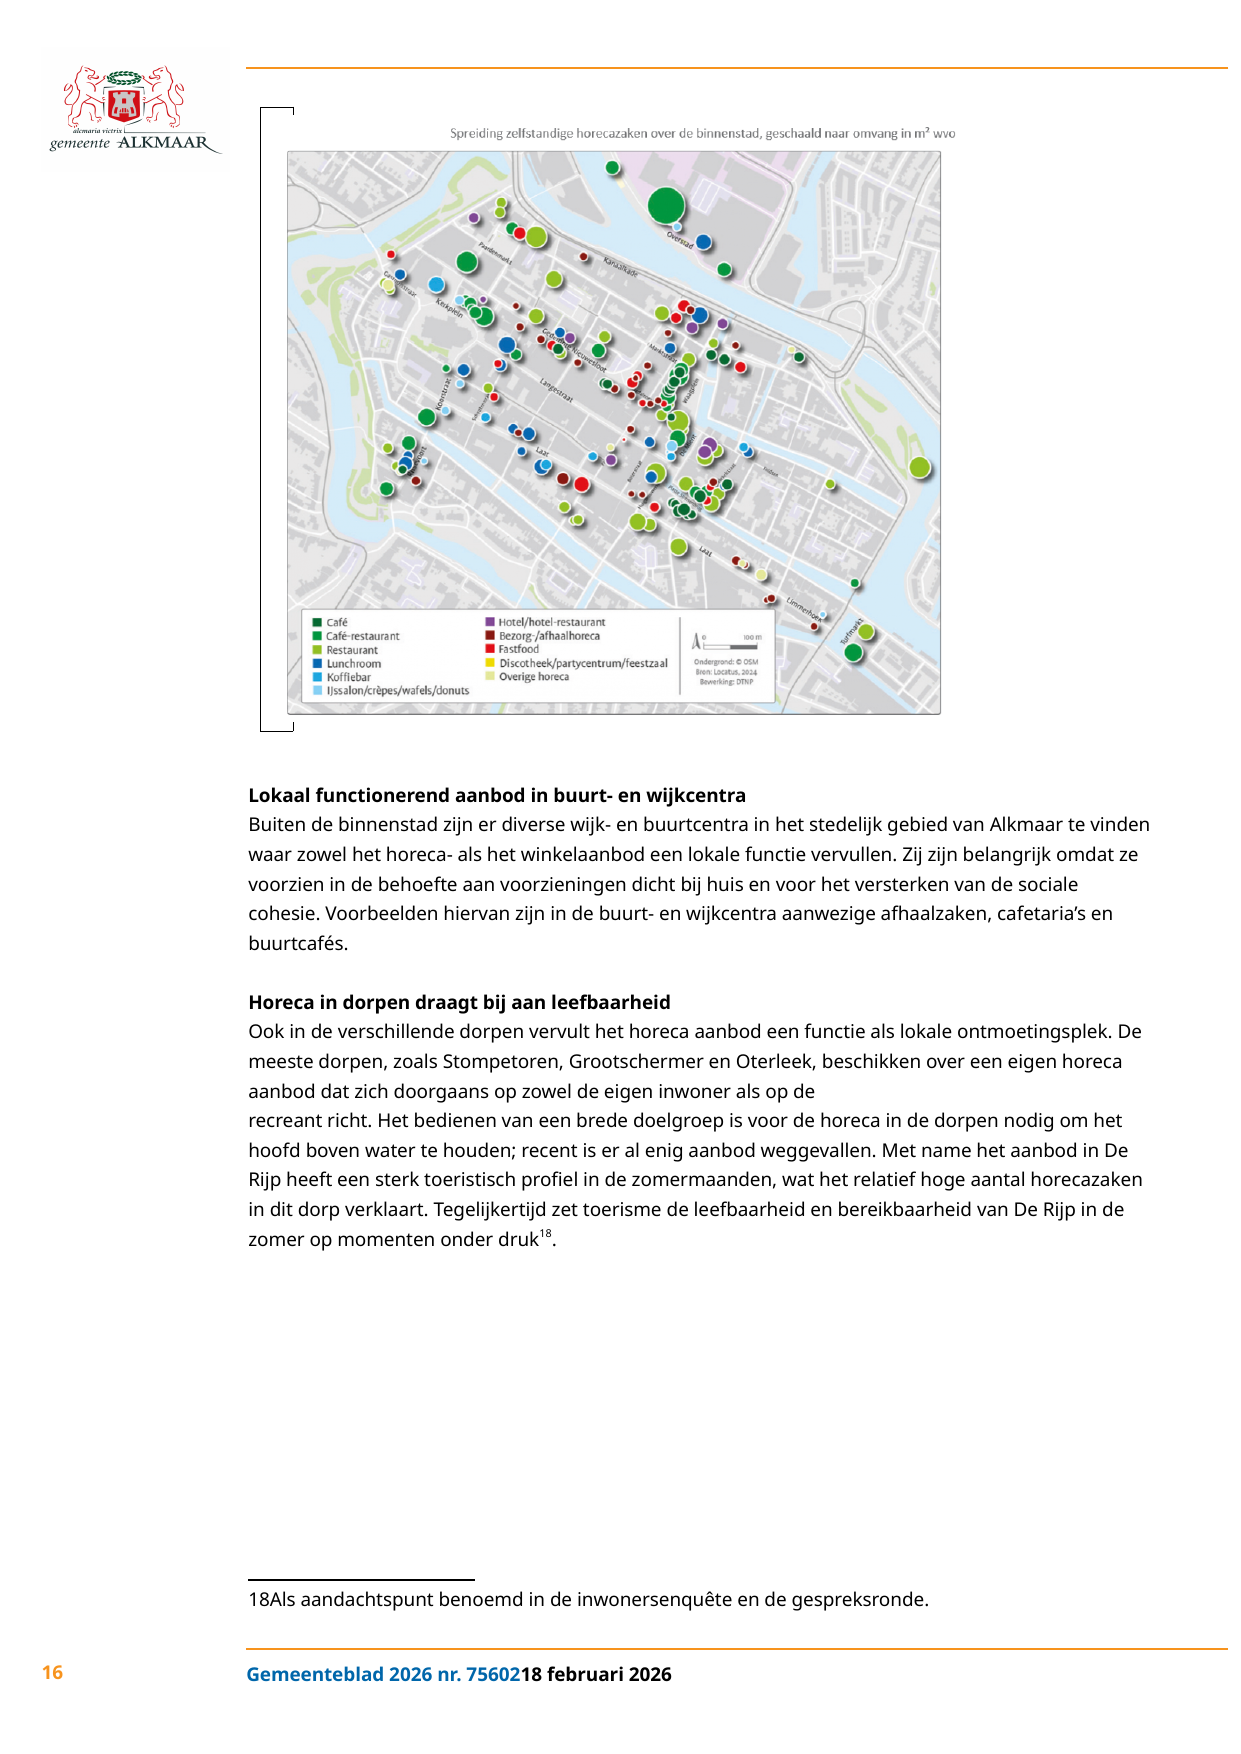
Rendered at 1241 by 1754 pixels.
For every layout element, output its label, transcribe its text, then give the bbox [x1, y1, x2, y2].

text Ook in de verschillende dorpen vervult het horeca aanbod een functie als lokale ontmoetingsplek. De meeste dorpen, zoals Stompetoren, Grootschermer en Oterleek, beschikken over een eigen horeca aanbod dat zich doorgaans op zowel de eigen inwoner als op de [248, 1019, 1152, 1103]
text Buiten de binnenstad zijn er diverse wijk- en buurtcentra in het stedelijk gebied van Alkmaar te vinden waar zowel het horeca- als het winkelaanbod een lokale functie vervullen. Zij zijn belangrijk omdat ze voorzien in de behoefte aan voorzieningen dicht bij huis en voor het versterken van de sociale cohesie. Voorbeelden hiervan zijn in de buurt- en wijkcentra aanwezige afhaalzaken, cafetaria’s en buurtcafés. [248, 812, 1152, 956]
text Lokaal functionerend aanbod in buurt- en wijkcentra [248, 782, 1152, 808]
picture [268, 115, 978, 722]
text Als aandachtspunt benoemd in de inwonersenquête en de gespreksronde. [248, 1586, 1152, 1612]
text Horeca in dorpen draagt bij aan leefbaarheid [248, 989, 1152, 1015]
picture [41, 47, 231, 172]
text recreant richt. Het bedienen van een brede doelgroep is voor de horeca in de dorpen nodig om het hoofd boven water te houden; recent is er al enig aanbod weggevallen. Met name het aanbod in De Rijp heeft een sterk toeristisch profiel in de zomermaanden, wat het relatief hoge aantal horecazaken in dit dorp verklaart. Tegelijkertijd zet toerisme de leefbaarheid en bereikbaarheid van De Rijp in de zomer op momenten onder druk. [248, 1107, 1152, 1251]
